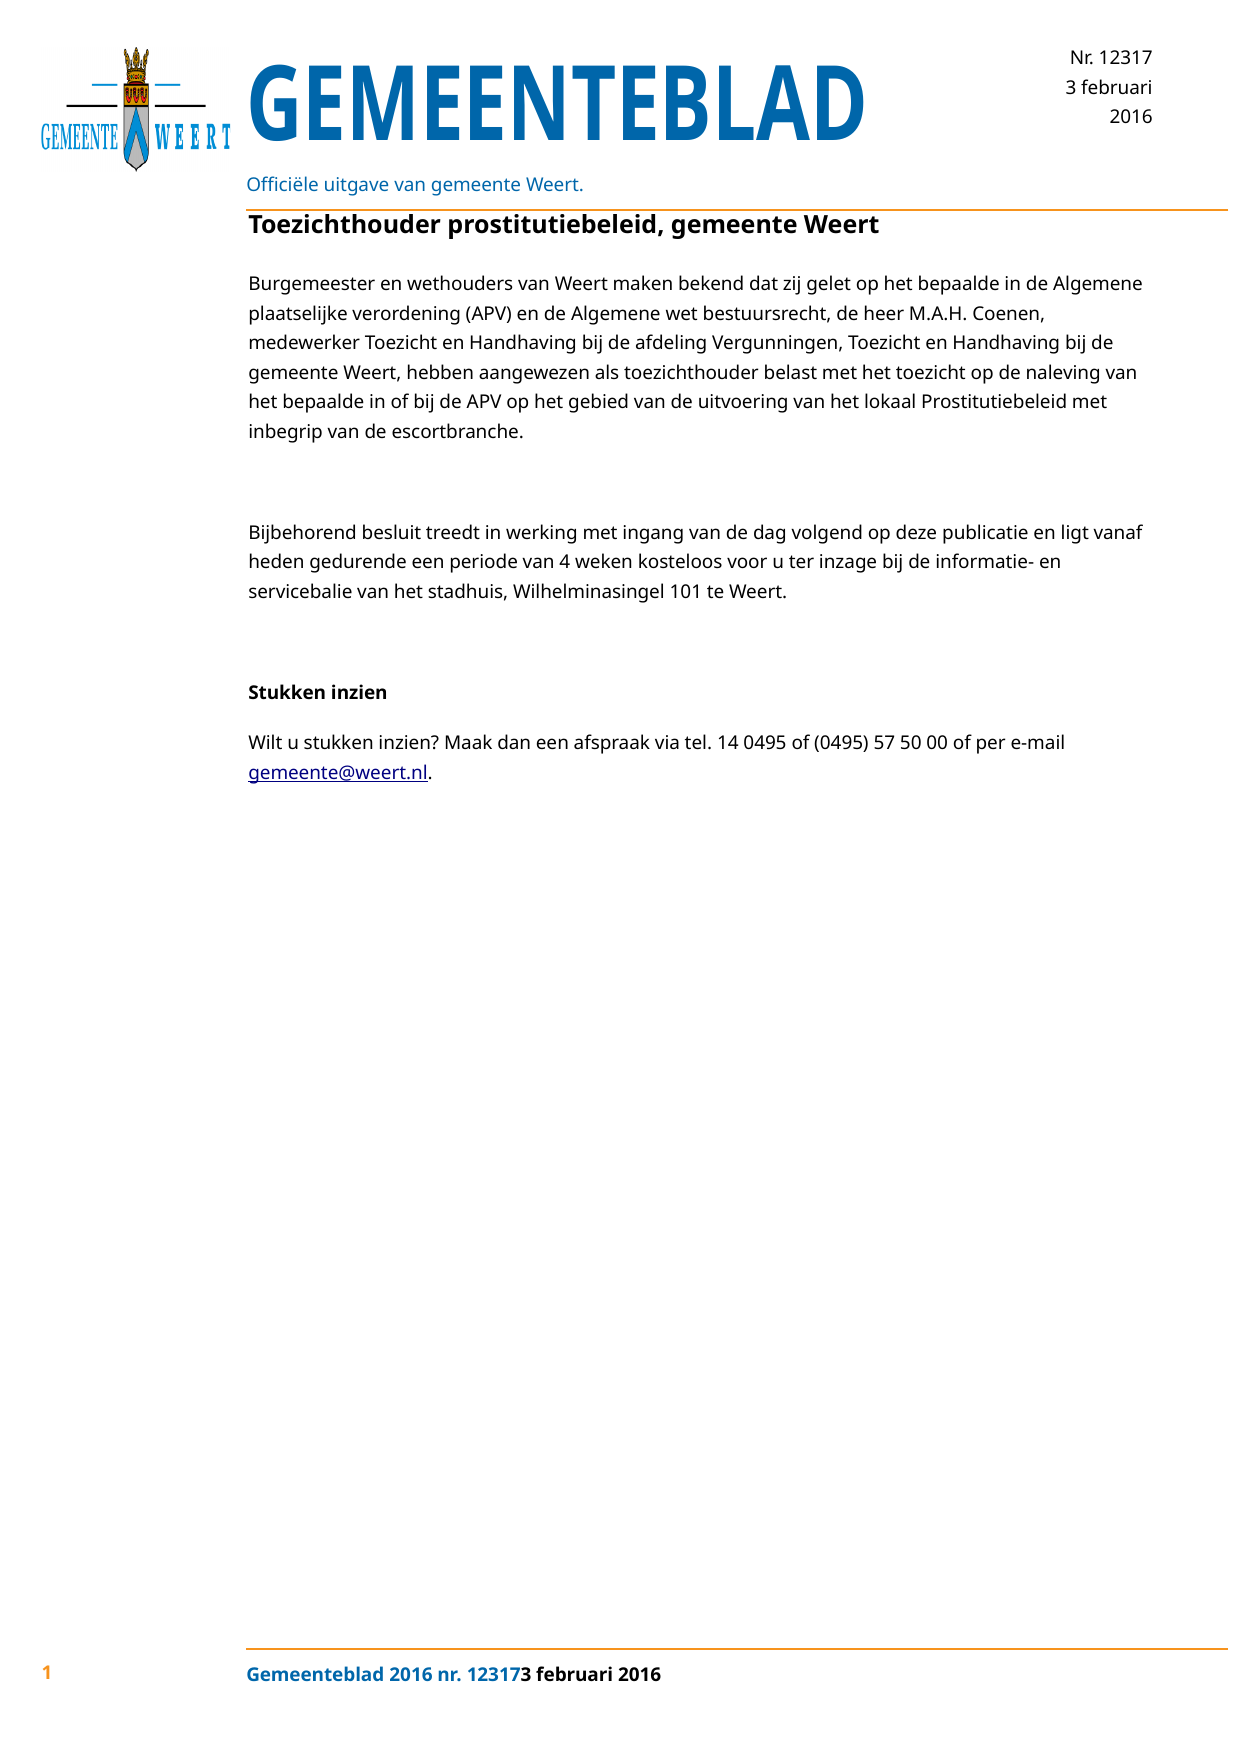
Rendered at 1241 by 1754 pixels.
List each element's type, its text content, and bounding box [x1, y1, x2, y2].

text Stukken inzien [248, 679, 1152, 705]
text Wilt u stukken inzien? Maak dan een afspraak via tel. 14 0495 of (0495) 57 50 00 of per e-mail gemeente@weert.nl. [248, 729, 1152, 785]
text Bijbehorend besluit treedt in werking met ingang van de dag volgend op deze publicatie en ligt vanaf heden gedurende een periode van 4 weken kosteloos voor u ter inzage bij de informatie- en servicebalie van het stadhuis, Wilhelminasingel 101 te Weert. [248, 519, 1152, 604]
picture [41, 47, 231, 172]
text Toezichthouder prostitutiebeleid, gemeente Weert [248, 211, 1152, 241]
text Burgemeester en wethouders van Weert maken bekend dat zij gelet op het bepaalde in de Algemene plaatselijke verordening (APV) en de Algemene wet bestuursrecht, de heer M.A.H. Coenen, medewerker Toezicht en Handhaving bij de afdeling Vergunningen, Toezicht en Handhaving bij de gemeente Weert, hebben aangewezen als toezichthouder belast met het toezicht op de naleving van het bepaalde in of bij de APV op het gebied van de uitvoering van het lokaal Prostitutiebeleid met inbegrip van de escortbranche. [248, 270, 1152, 444]
